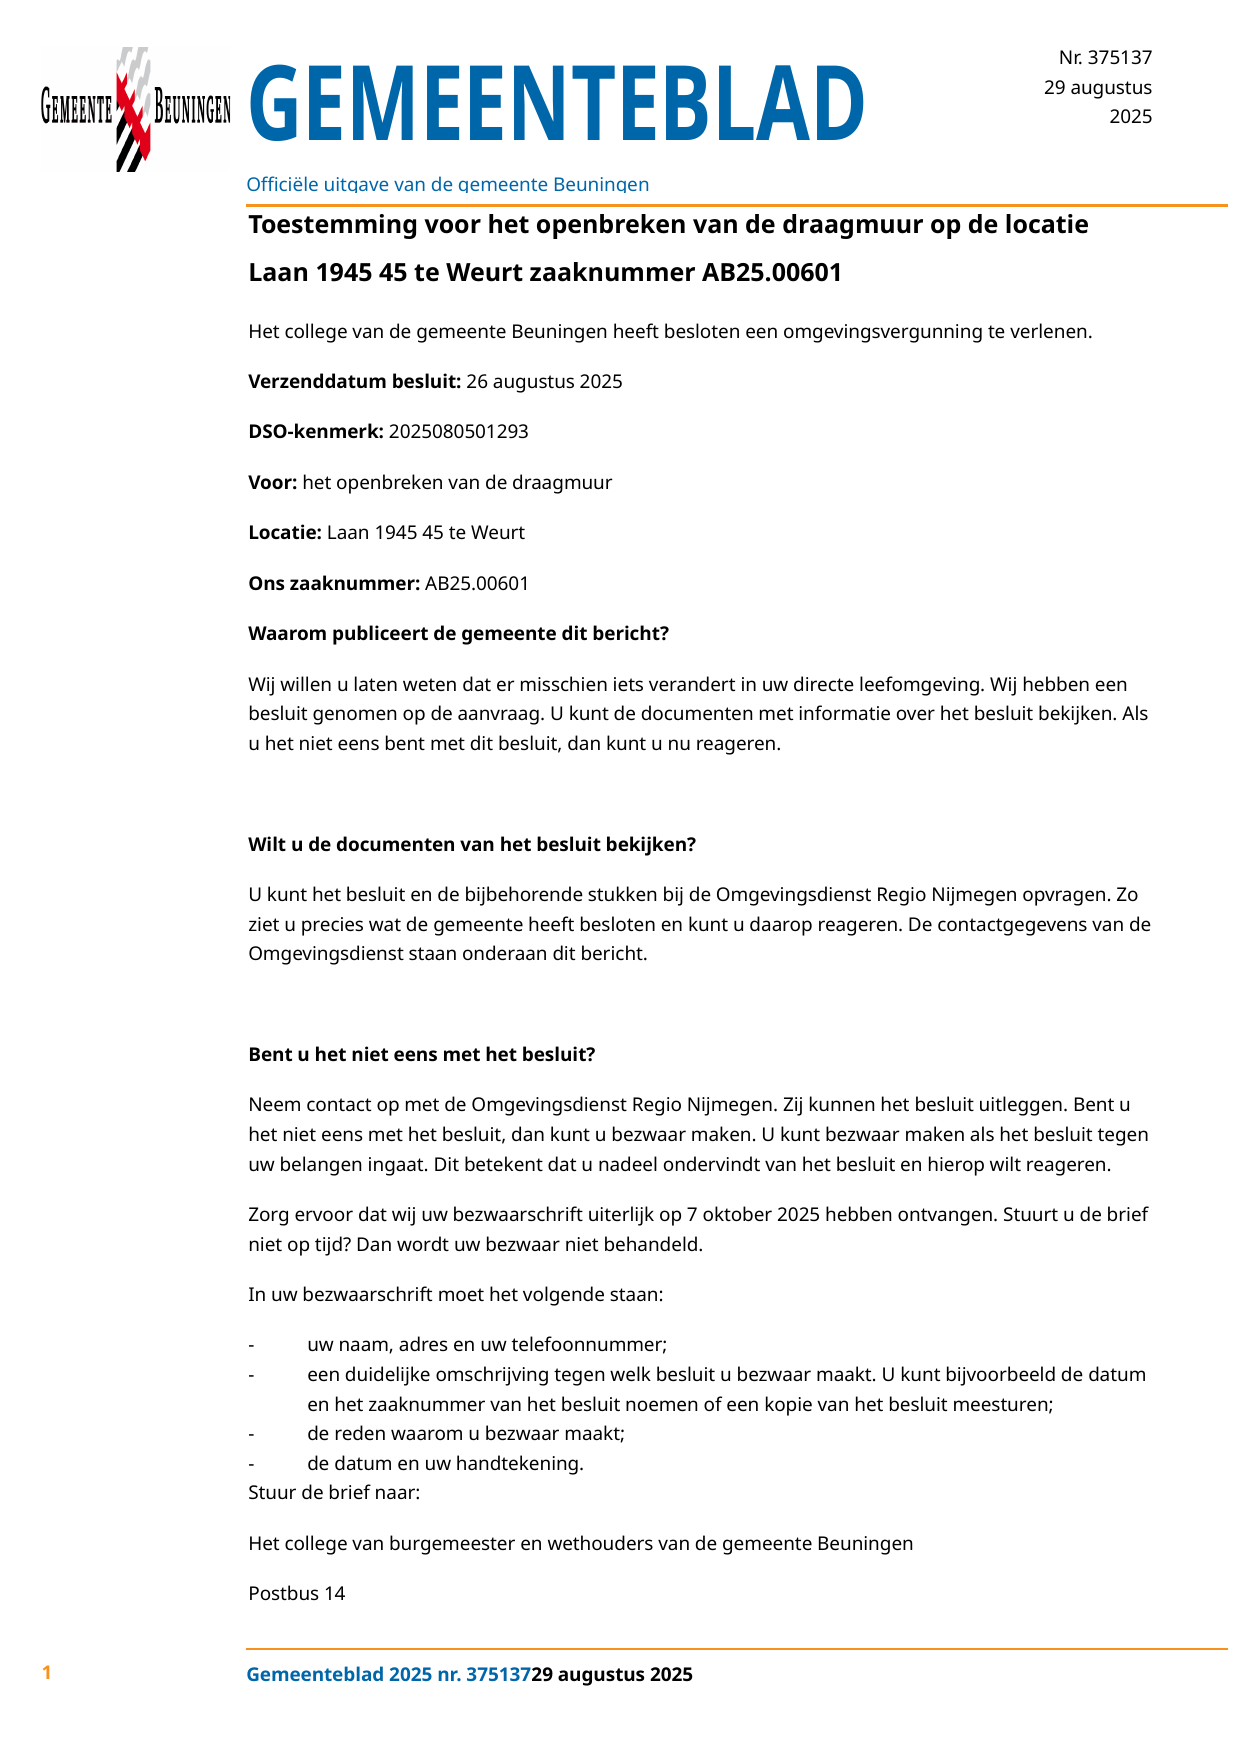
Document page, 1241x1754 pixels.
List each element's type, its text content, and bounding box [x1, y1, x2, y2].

text Ons zaaknummer: AB25.00601 [248, 570, 1152, 596]
text U kunt het besluit en de bijbehorende stukken bij de Omgevingsdienst Regio Nijmegen opvragen. Zo ziet u precies wat de gemeente heeft besloten en kunt u daarop reageren. De contactgegevens van de Omgevingsdienst staan onderaan dit bericht. [248, 881, 1152, 966]
text DSO-kenmerk: 2025080501293 [248, 419, 1152, 444]
list de datum en uw handtekening. [248, 1450, 1152, 1476]
list een duidelijke omschrijving tegen welk besluit u bezwaar maakt. U kunt bijvoorbeeld de datum en het zaaknummer van het besluit noemen of een kopie van het besluit meesturen; [248, 1361, 1152, 1417]
text Bent u het niet eens met het besluit? [248, 1041, 1152, 1067]
text Wij willen u laten weten dat er misschien iets verandert in uw directe leefomgeving. Wij hebben een besluit genomen op de aanvraag. U kunt de documenten met informatie over het besluit bekijken. Als u het niet eens bent met dit besluit, dan kunt u nu reageren. [248, 671, 1152, 756]
picture [41, 47, 231, 172]
text Toestemming voor het openbreken van de draagmuur op de locatie Laan 1945 45 te Weurt zaaknummer AB25.00601 [248, 207, 1152, 288]
text Voor: het openbreken van de draagmuur [248, 469, 1152, 495]
text Het college van burgemeester en wethouders van de gemeente Beuningen [248, 1530, 1152, 1556]
text Neem contact op met de Omgevingsdienst Regio Nijmegen. Zij kunnen het besluit uitleggen. Bent u het niet eens met het besluit, dan kunt u bezwaar maken. U kunt bezwaar maken als het besluit tegen uw belangen ingaat. Dit betekent dat u nadeel ondervindt van het besluit en hierop wilt reageren. [248, 1092, 1152, 1177]
text Waarom publiceert de gemeente dit bericht? [248, 620, 1152, 646]
list de reden waarom u bezwaar maakt; [248, 1420, 1152, 1446]
text Postbus 14 [248, 1580, 1152, 1606]
text Het college van de gemeente Beuningen heeft besloten een omgevingsvergunning te verlenen. [248, 318, 1152, 344]
text Verzenddatum besluit: 26 augustus 2025 [248, 368, 1152, 394]
text In uw bezwaarschrift moet het volgende staan: [248, 1281, 1152, 1307]
text Stuur de brief naar: [248, 1479, 1152, 1505]
text Zorg ervoor dat wij uw bezwaarschrift uiterlijk op 7 oktober 2025 hebben ontvangen. Stuurt u de brief niet op tijd? Dan wordt uw bezwaar niet behandeld. [248, 1201, 1152, 1257]
text Locatie: Laan 1945 45 te Weurt [248, 519, 1152, 545]
list uw naam, adres en uw telefoonnummer; [248, 1332, 1152, 1357]
text Wilt u de documenten van het besluit bekijken? [248, 831, 1152, 857]
